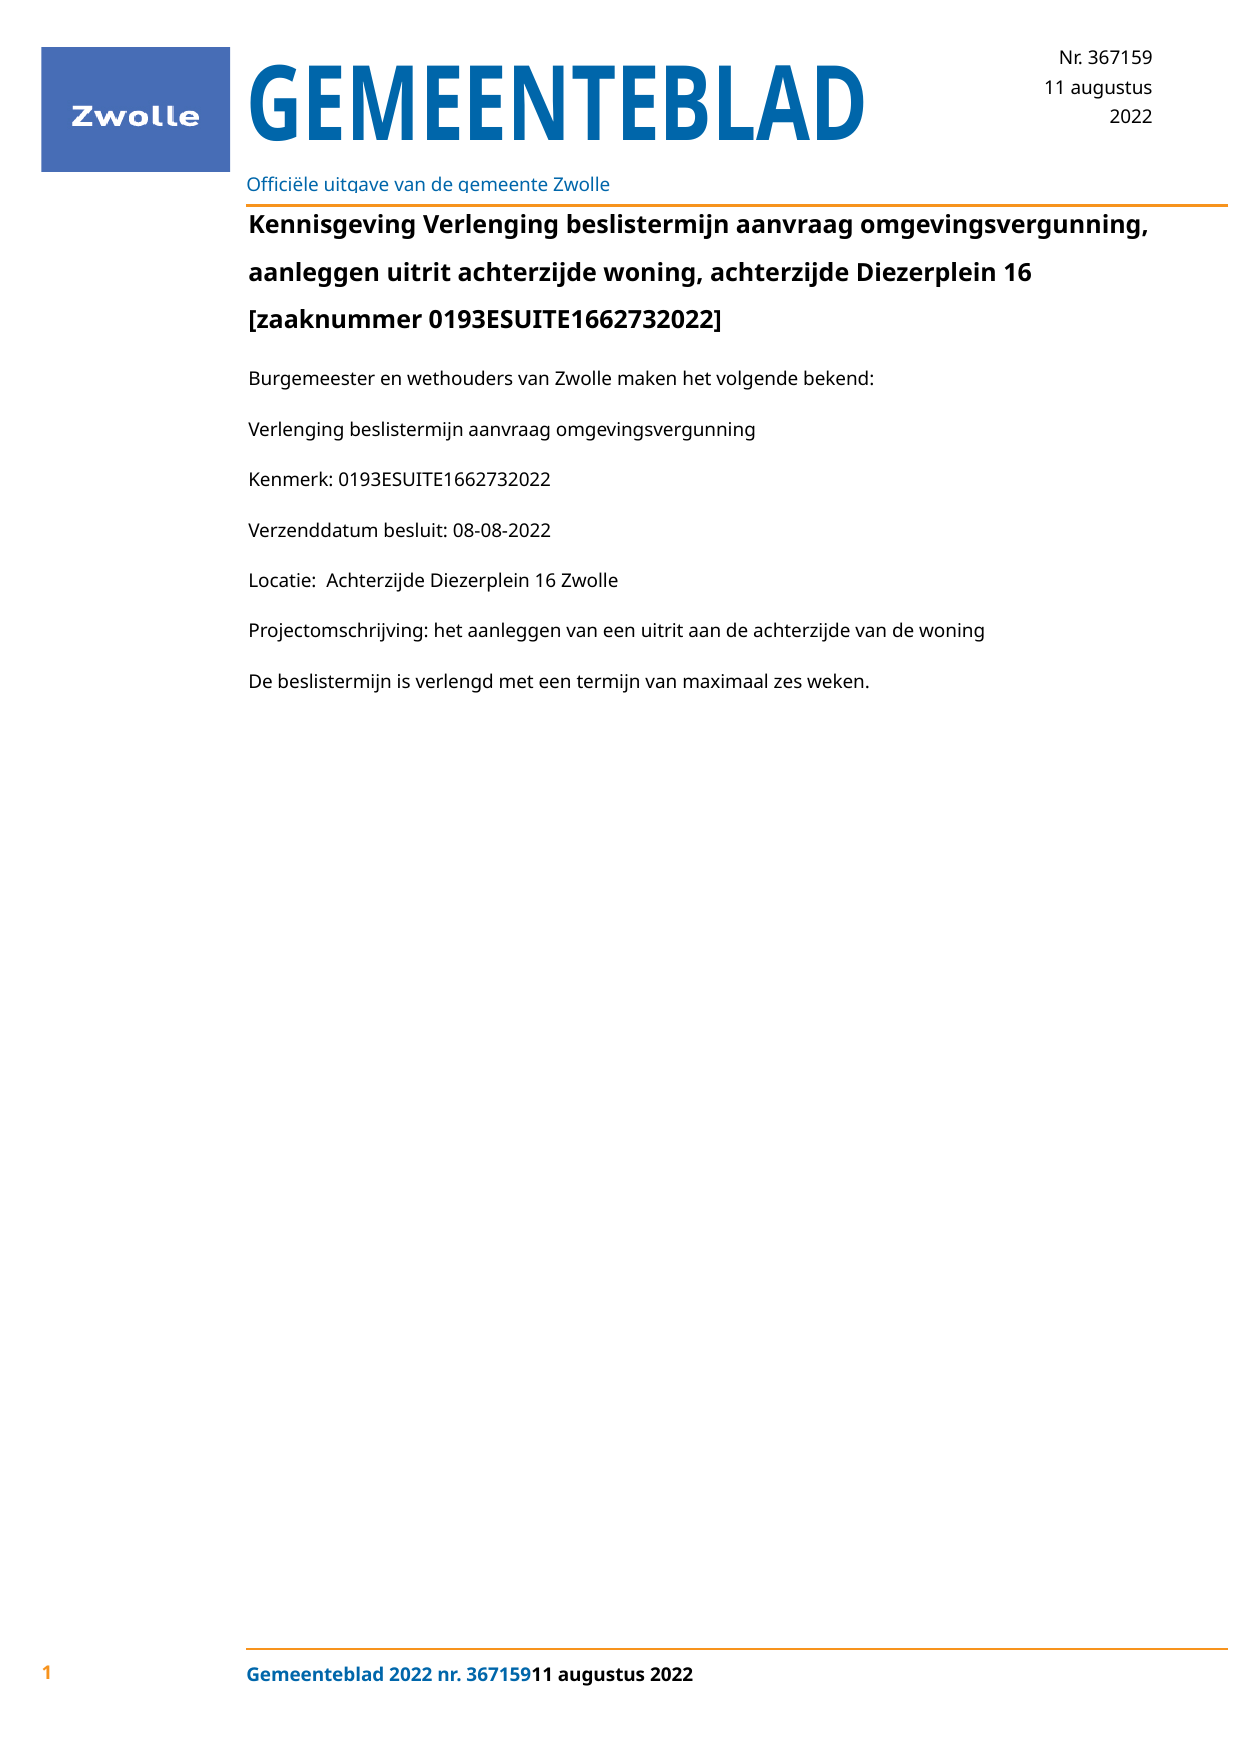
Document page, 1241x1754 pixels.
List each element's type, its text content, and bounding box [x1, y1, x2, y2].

text Verzenddatum besluit: 08-08-2022 [248, 517, 1152, 542]
text Kenmerk: 0193ESUITE1662732022 [248, 466, 1152, 492]
text Kennisgeving Verlenging beslistermijn aanvraag omgevingsvergunning, aanleggen uitrit achterzijde woning, achterzijde Diezerplein 16 [zaaknummer 0193ESUITE1662732022] [248, 207, 1152, 336]
text Projectomschrijving: het aanleggen van een uitrit aan de achterzijde van de woning [248, 618, 1152, 643]
picture [41, 47, 231, 172]
text De beslistermijn is verlengd met een termijn van maximaal zes weken. [248, 668, 1152, 694]
text Verlenging beslistermijn aanvraag omgevingsvergunning [248, 416, 1152, 442]
text Burgemeester en wethouders van Zwolle maken het volgende bekend: [248, 366, 1152, 391]
text Locatie: Achterzijde Diezerplein 16 Zwolle [248, 567, 1152, 593]
